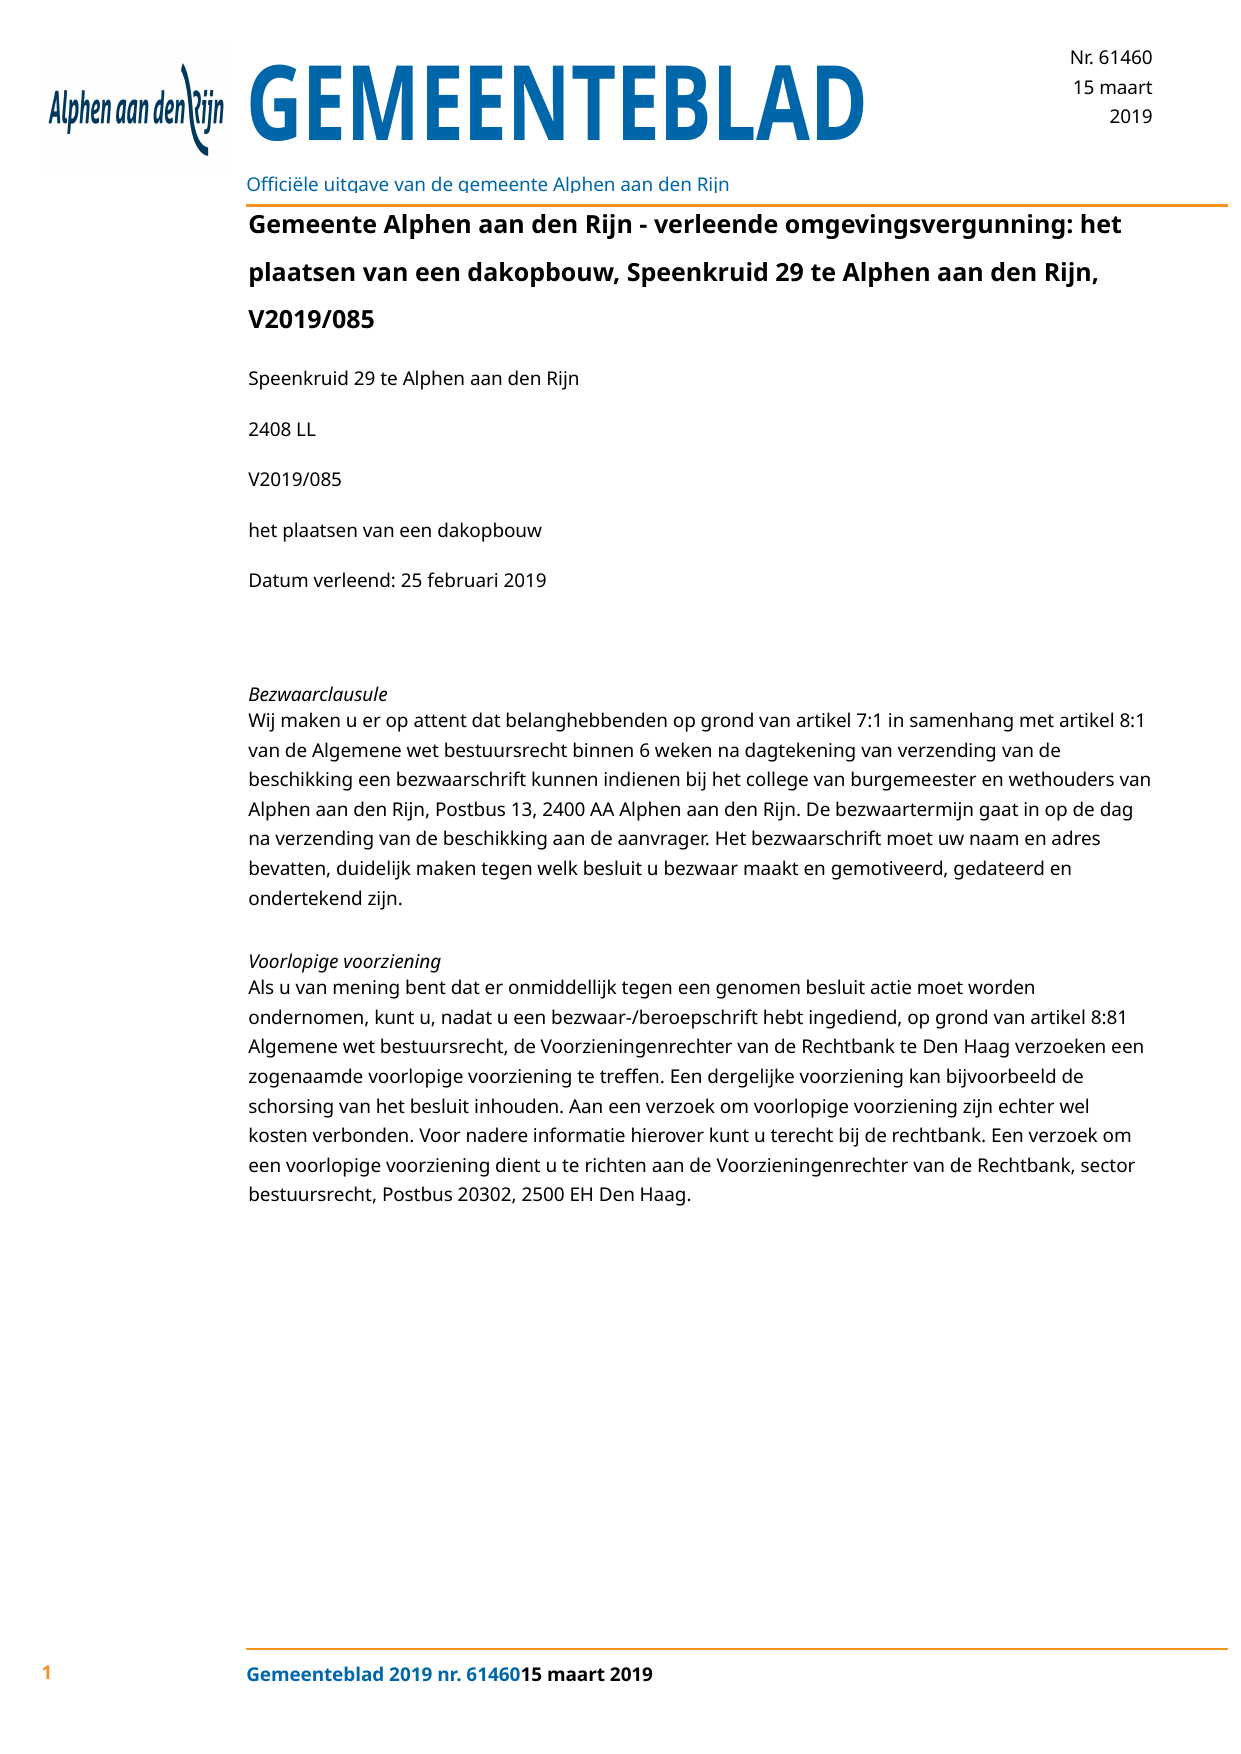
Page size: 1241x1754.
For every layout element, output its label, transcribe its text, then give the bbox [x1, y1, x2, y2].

text V2019/085 [248, 466, 1152, 492]
text het plaatsen van een dakopbouw [248, 517, 1152, 542]
text Bezwaarclausule [248, 682, 1152, 707]
text Datum verleend: 25 februari 2019 [248, 567, 1152, 593]
text Voorlopige voorziening [248, 949, 1152, 974]
picture [41, 47, 231, 172]
text 2408 LL [248, 416, 1152, 442]
text Wij maken u er op attent dat belanghebbenden op grond van artikel 7:1 in samenhang met artikel 8:1 van de Algemene wet bestuursrecht binnen 6 weken na dagtekening van verzending van de beschikking een bezwaarschrift kunnen indienen bij het college van burgemeester en wethouders van Alphen aan den Rijn, Postbus 13, 2400 AA Alphen aan den Rijn. De bezwaartermijn gaat in op de dag na verzending van de beschikking aan de aanvrager. Het bezwaarschrift moet uw naam en adres bevatten, duidelijk maken tegen welk besluit u bezwaar maakt en gemotiveerd, gedateerd en ondertekend zijn. [248, 707, 1152, 911]
text Als u van mening bent dat er onmiddellijk tegen een genomen besluit actie moet worden ondernomen, kunt u, nadat u een bezwaar-/beroepschrift hebt ingediend, op grond van artikel 8:81 Algemene wet bestuursrecht, de Voorzieningenrechter van de Rechtbank te Den Haag verzoeken een zogenaamde voorlopige voorziening te treffen. Een dergelijke voorziening kan bijvoorbeeld de schorsing van het besluit inhouden. Aan een verzoek om voorlopige voorziening zijn echter wel kosten verbonden. Voor nadere informatie hierover kunt u terecht bij de rechtbank. Een verzoek om een voorlopige voorziening dient u te richten aan de Voorzieningenrechter van de Rechtbank, sector bestuursrecht, Postbus 20302, 2500 EH Den Haag. [248, 974, 1152, 1207]
text Speenkruid 29 te Alphen aan den Rijn [248, 366, 1152, 391]
text Gemeente Alphen aan den Rijn - verleende omgevingsvergunning: het plaatsen van een dakopbouw, Speenkruid 29 te Alphen aan den Rijn, V2019/085 [248, 207, 1152, 336]
